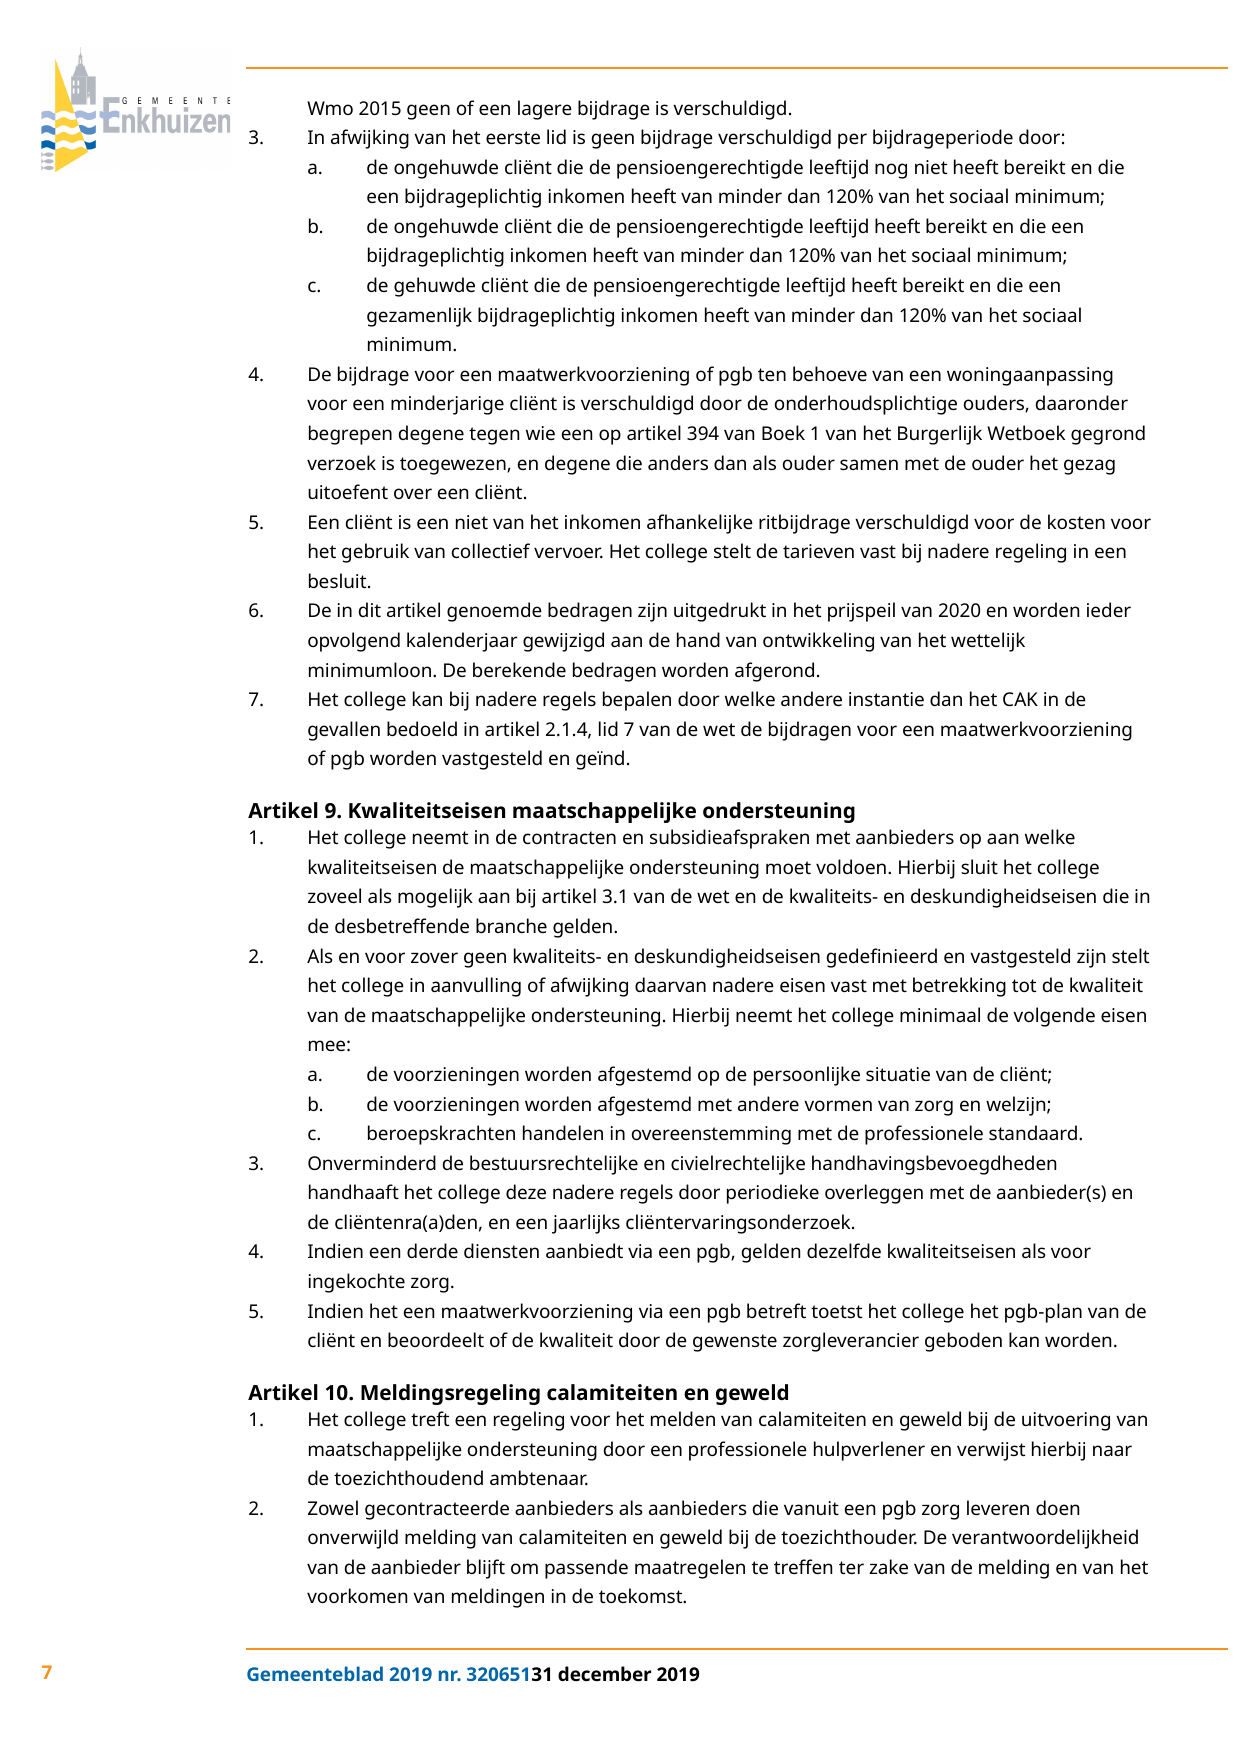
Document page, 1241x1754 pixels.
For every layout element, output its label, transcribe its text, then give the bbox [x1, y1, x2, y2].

list De bijdrage voor een maatwerkvoorziening of pgb ten behoeve van een woningaanpassing voor een minderjarige cliënt is verschuldigd door de onderhoudsplichtige ouders, daaronder begrepen degene tegen wie een op artikel 394 van Boek 1 van het Burgerlijk Wetboek gegrond verzoek is toegewezen, en degene die anders dan als ouder samen met de ouder het gezag uitoefent over een cliënt. [248, 361, 1152, 505]
picture [41, 47, 231, 172]
list Zowel gecontracteerde aanbieders als aanbieders die vanuit een pgb zorg leveren doen onverwijld melding van calamiteiten en geweld bij de toezichthouder. De verantwoordelijkheid van de aanbieder blijft om passende maatregelen te treffen ter zake van de melding en van het voorkomen van meldingen in de toekomst. [248, 1495, 1152, 1609]
list beroepskrachten handelen in overeenstemming met de professionele standaard. [307, 1120, 1152, 1146]
list de ongehuwde cliënt die de pensioengerechtigde leeftijd heeft bereikt en die een bijdrageplichtig inkomen heeft van minder dan 120% van het sociaal minimum; [307, 213, 1152, 268]
list de voorzieningen worden afgestemd met andere vormen van zorg en welzijn; [307, 1091, 1152, 1116]
list Als en voor zover geen kwaliteits- en deskundigheidseisen gedefinieerd en vastgesteld zijn stelt het college in aanvulling of afwijking daarvan nadere eisen vast met betrekking tot de kwaliteit van de maatschappelijke ondersteuning. Hierbij neemt het college minimaal de volgende eisen mee: [248, 943, 1152, 1057]
text Artikel 9. Kwaliteitseisen maatschappelijke ondersteuning [248, 796, 1152, 824]
list Indien het een maatwerkvoorziening via een pgb betreft toetst het college het pgb-plan van de cliënt en beoordeelt of de kwaliteit door de gewenste zorgleverancier geboden kan worden. [248, 1298, 1152, 1353]
list de ongehuwde cliënt die de pensioengerechtigde leeftijd nog niet heeft bereikt en die een bijdrageplichtig inkomen heeft van minder dan 120% van het sociaal minimum; [307, 154, 1152, 209]
list Een cliënt is een niet van het inkomen afhankelijke ritbijdrage verschuldigd voor de kosten voor het gebruik van collectief vervoer. Het college stelt de tarieven vast bij nadere regeling in een besluit. [248, 509, 1152, 594]
text Artikel 10. Meldingsregeling calamiteiten en geweld [248, 1378, 1152, 1406]
list Wmo 2015 geen of een lagere bijdrage is verschuldigd. [248, 95, 1152, 121]
list Het college neemt in de contracten en subsidieafspraken met aanbieders op aan welke kwaliteitseisen de maatschappelijke ondersteuning moet voldoen. Hierbij sluit het college zoveel als mogelijk aan bij artikel 3.1 van de wet en de kwaliteits- en deskundigheidseisen die in de desbetreffende branche gelden. [248, 824, 1152, 939]
list Het college kan bij nadere regels bepalen door welke andere instantie dan het CAK in de gevallen bedoeld in artikel 2.1.4, lid 7 van de wet de bijdragen voor een maatwerkvoorziening of pgb worden vastgesteld en geïnd. [248, 686, 1152, 771]
list De in dit artikel genoemde bedragen zijn uitgedrukt in het prijspeil van 2020 en worden ieder opvolgend kalenderjaar gewijzigd aan de hand van ontwikkeling van het wettelijk minimumloon. De berekende bedragen worden afgerond. [248, 598, 1152, 683]
list Indien een derde diensten aanbiedt via een pgb, gelden dezelfde kwaliteitseisen als voor ingekochte zorg. [248, 1239, 1152, 1294]
list Onverminderd de bestuursrechtelijke en civielrechtelijke handhavingsbevoegdheden handhaaft het college deze nadere regels door periodieke overleggen met de aanbieder(s) en de cliëntenra(a)den, en een jaarlijks cliëntervaringsonderzoek. [248, 1150, 1152, 1235]
list de voorzieningen worden afgestemd op de persoonlijke situatie van de cliënt; [307, 1061, 1152, 1087]
list In afwijking van het eerste lid is geen bijdrage verschuldigd per bijdrageperiode door: [248, 124, 1152, 150]
list Het college treft een regeling voor het melden van calamiteiten en geweld bij de uitvoering van maatschappelijke ondersteuning door een professionele hulpverlener en verwijst hierbij naar de toezichthoudend ambtenaar. [248, 1406, 1152, 1491]
list de gehuwde cliënt die de pensioengerechtigde leeftijd heeft bereikt en die een gezamenlijk bijdrageplichtig inkomen heeft van minder dan 120% van het sociaal minimum. [307, 272, 1152, 357]
